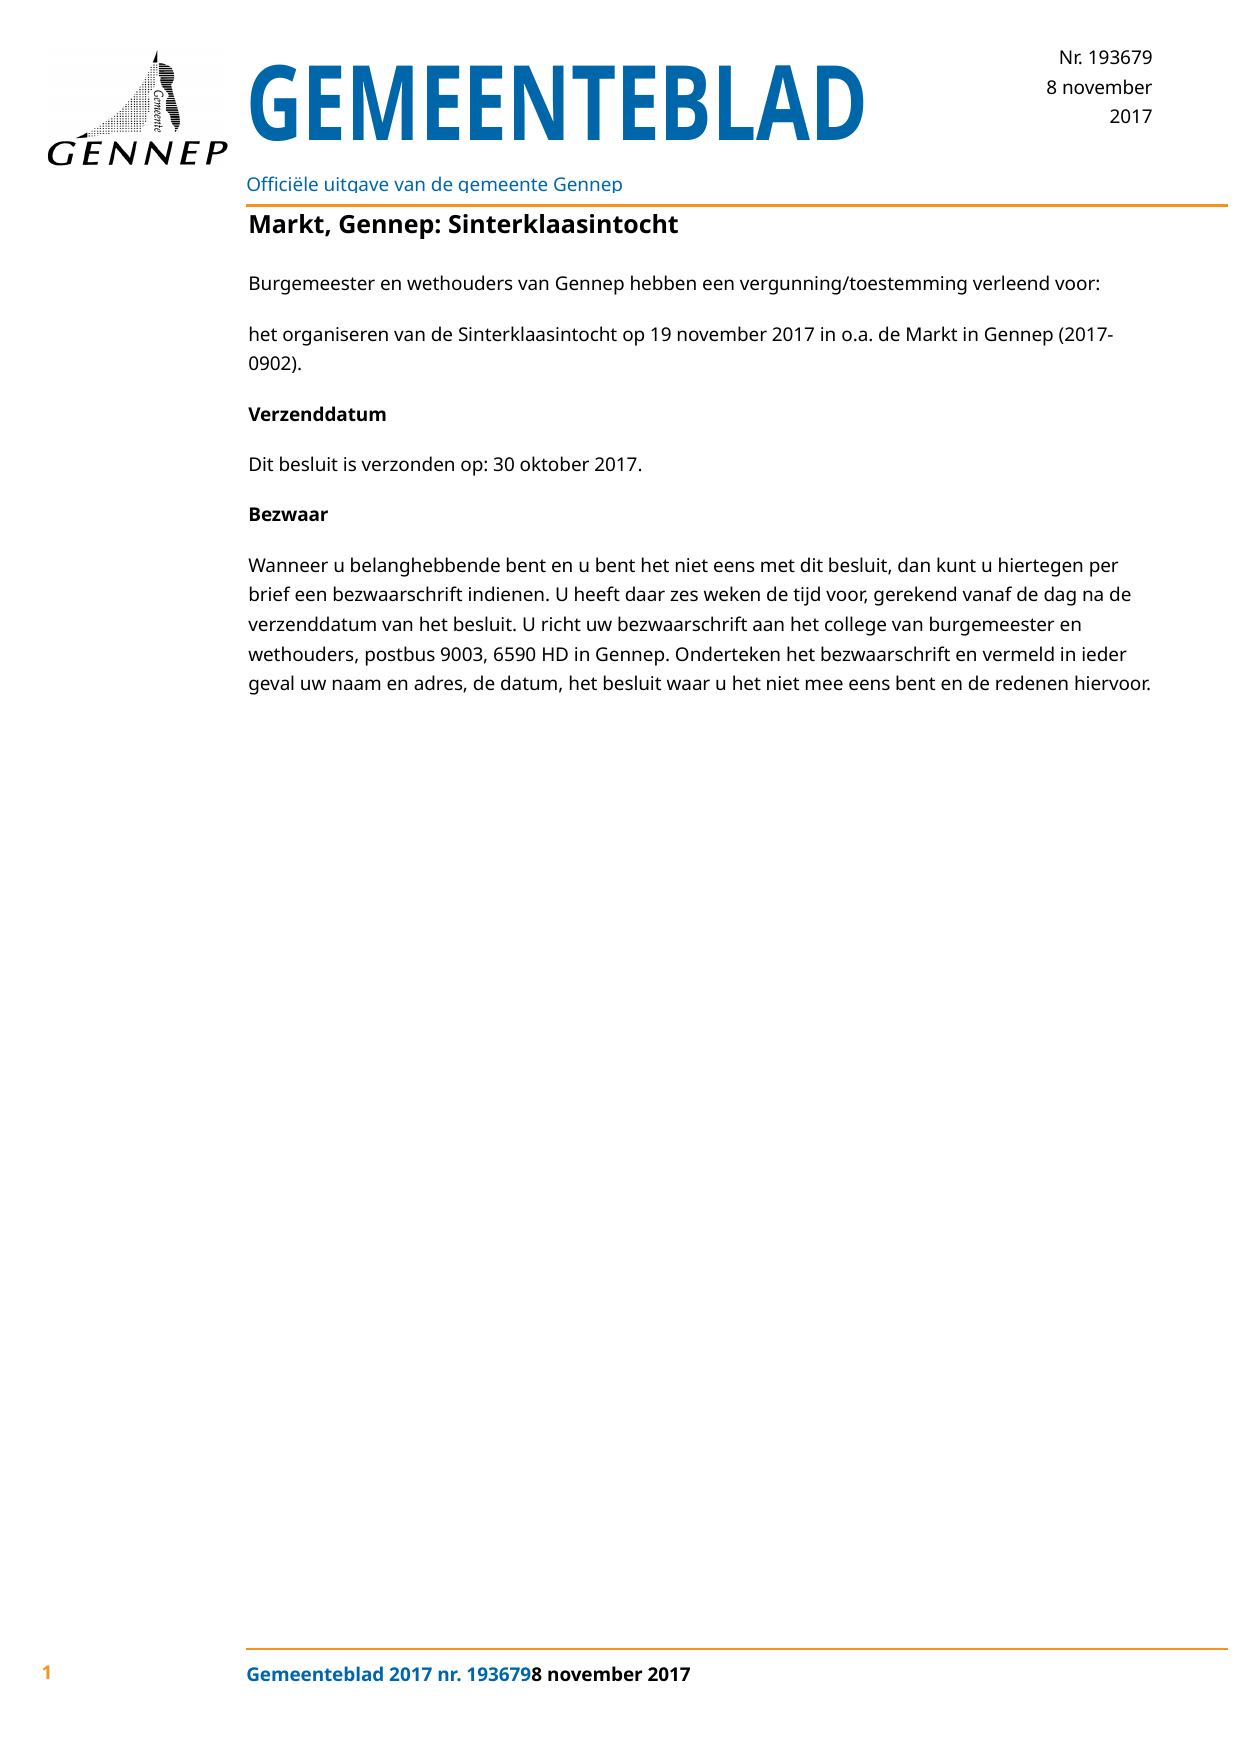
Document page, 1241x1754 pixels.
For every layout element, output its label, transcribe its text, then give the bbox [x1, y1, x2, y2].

text Wanneer u belanghebbende bent en u bent het niet eens met dit besluit, dan kunt u hiertegen per brief een bezwaarschrift indienen. U heeft daar zes weken de tijd voor, gerekend vanaf de dag na de verzenddatum van het besluit. U richt uw bezwaarschrift aan het college van burgemeester en wethouders, postbus 9003, 6590 HD in Gennep. Onderteken het bezwaarschrift en vermeld in ieder geval uw naam en adres, de datum, het besluit waar u het niet mee eens bent en de redenen hiervoor. [248, 552, 1152, 696]
text Markt, Gennep: Sinterklaasintocht [248, 207, 1152, 241]
text Burgemeester en wethouders van Gennep hebben een vergunning/toestemming verleend voor: [248, 270, 1152, 296]
text Bezwaar [248, 502, 1152, 527]
text Verzenddatum [248, 401, 1152, 426]
text het organiseren van de Sinterklaasintocht op 19 november 2017 in o.a. de Markt in Gennep (2017-0902). [248, 321, 1152, 376]
text Dit besluit is verzonden op: 30 oktober 2017. [248, 451, 1152, 477]
picture [41, 47, 231, 172]
